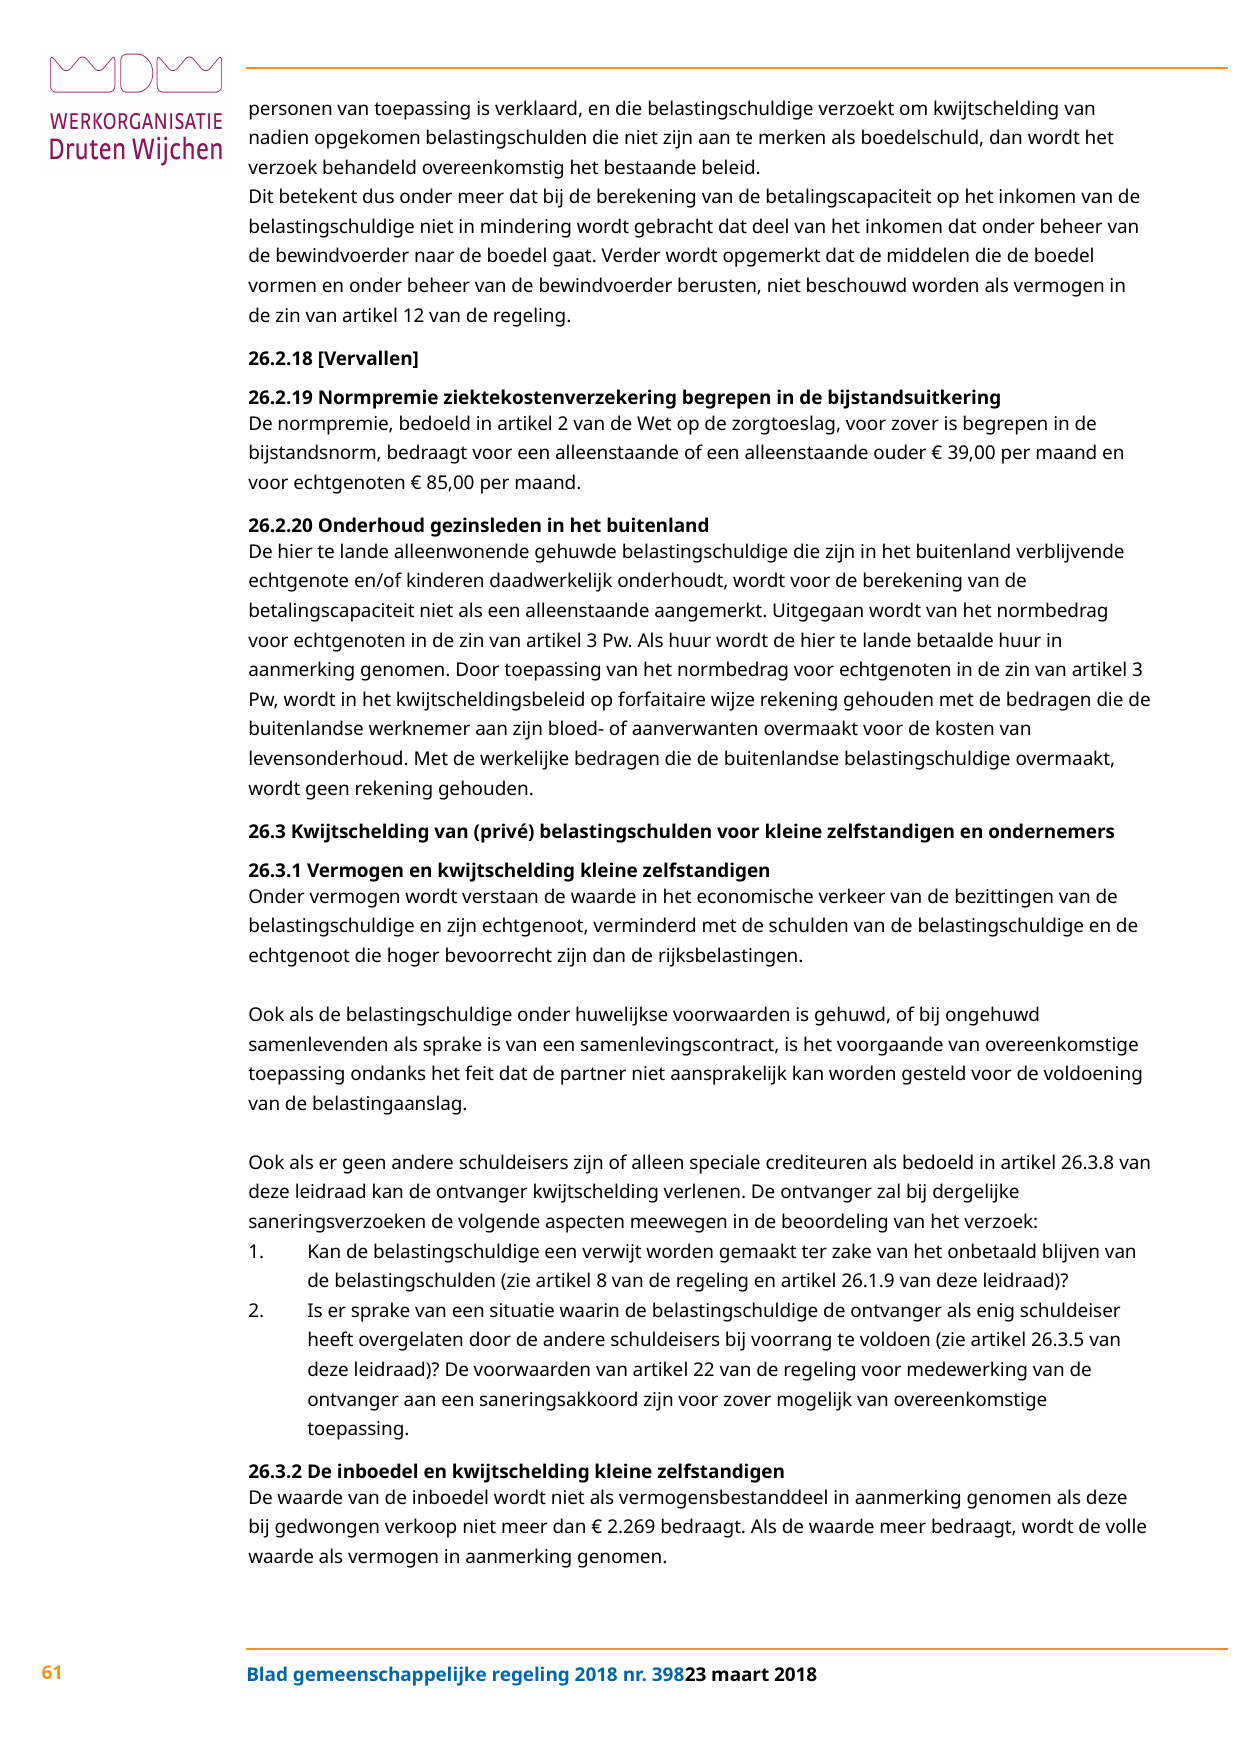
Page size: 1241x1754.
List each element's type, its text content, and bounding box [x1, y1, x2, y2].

text 26.3.2 De inboedel en kwijtschelding kleine zelfstandigen [248, 1458, 1152, 1484]
text Ook als de belastingschuldige onder huwelijkse voorwaarden is gehuwd, of bij ongehuwd samenlevenden als sprake is van een samenlevingscontract, is het voorgaande van overeenkomstige toepassing ondanks het feit dat de partner niet aansprakelijk kan worden gesteld voor de voldoening van de belastingaanslag. [248, 1001, 1152, 1116]
text Onder vermogen wordt verstaan de waarde in het economische verkeer van de bezittingen van de belastingschuldige en zijn echtgenoot, verminderd met de schulden van de belastingschuldige en de echtgenoot die hoger bevoorrecht zijn dan de rijksbelastingen. [248, 883, 1152, 968]
text personen van toepassing is verklaard, en die belastingschuldige verzoekt om kwijtschelding van nadien opgekomen belastingschulden die niet zijn aan te merken als boedelschuld, dan wordt het verzoek behandeld overeenkomstig het bestaande beleid. [248, 95, 1152, 180]
picture [41, 47, 231, 172]
text De waarde van de inboedel wordt niet als vermogensbestanddeel in aanmerking genomen als deze bij gedwongen verkoop niet meer dan € 2.269 bedraagt. Als de waarde meer bedraagt, wordt de volle waarde als vermogen in aanmerking genomen. [248, 1484, 1152, 1569]
text 26.3.1 Vermogen en kwijtschelding kleine zelfstandigen [248, 857, 1152, 883]
list Kan de belastingschuldige een verwijt worden gemaakt ter zake van het onbetaald blijven van de belastingschulden (zie artikel 8 van de regeling en artikel 26.1.9 van deze leidraad)? [248, 1238, 1152, 1293]
text 26.2.20 Onderhoud gezinsleden in het buitenland [248, 512, 1152, 538]
text De normpremie, bedoeld in artikel 2 van de Wet op de zorgtoeslag, voor zover is begrepen in de bijstandsnorm, bedraagt voor een alleenstaande of een alleenstaande ouder € 39,00 per maand en voor echtgenoten € 85,00 per maand. [248, 410, 1152, 495]
text 26.3 Kwijtschelding van (privé) belastingschulden voor kleine zelfstandigen en ondernemers [248, 818, 1152, 843]
text Dit betekent dus onder meer dat bij de berekening van de betalingscapaciteit op het inkomen van de belastingschuldige niet in mindering wordt gebracht dat deel van het inkomen dat onder beheer van de bewindvoerder naar de boedel gaat. Verder wordt opgemerkt dat de middelen die de boedel vormen en onder beheer van de bewindvoerder berusten, niet beschouwd worden als vermogen in de zin van artikel 12 van de regeling. [248, 183, 1152, 328]
text 26.2.19 Normpremie ziektekostenverzekering begrepen in de bijstandsuitkering [248, 384, 1152, 410]
text Ook als er geen andere schuldeisers zijn of alleen speciale crediteuren als bedoeld in artikel 26.3.8 van deze leidraad kan de ontvanger kwijtschelding verlenen. De ontvanger zal bij dergelijke saneringsverzoeken de volgende aspecten meewegen in de beoordeling van het verzoek: [248, 1149, 1152, 1234]
text 26.2.18 [Vervallen] [248, 345, 1152, 371]
list Is er sprake van een situatie waarin de belastingschuldige de ontvanger als enig schuldeiser heeft overgelaten door de andere schuldeisers bij voorrang te voldoen (zie artikel 26.3.5 van deze leidraad)? De voorwaarden van artikel 22 van de regeling voor medewerking van de ontvanger aan een saneringsakkoord zijn voor zover mogelijk van overeenkomstige toepassing. [248, 1297, 1152, 1441]
text De hier te lande alleenwonende gehuwde belastingschuldige die zijn in het buitenland verblijvende echtgenote en/of kinderen daadwerkelijk onderhoudt, wordt voor de berekening van de betalingscapaciteit niet als een alleenstaande aangemerkt. Uitgegaan wordt van het normbedrag voor echtgenoten in de zin van artikel 3 Pw. Als huur wordt de hier te lande betaalde huur in aanmerking genomen. Door toepassing van het normbedrag voor echtgenoten in de zin van artikel 3 Pw, wordt in het kwijtscheldingsbeleid op forfaitaire wijze rekening gehouden met de bedragen die de buitenlandse werknemer aan zijn bloed- of aanverwanten overmaakt voor de kosten van levensonderhoud. Met de werkelijke bedragen die de buitenlandse belastingschuldige overmaakt, wordt geen rekening gehouden. [248, 538, 1152, 800]
